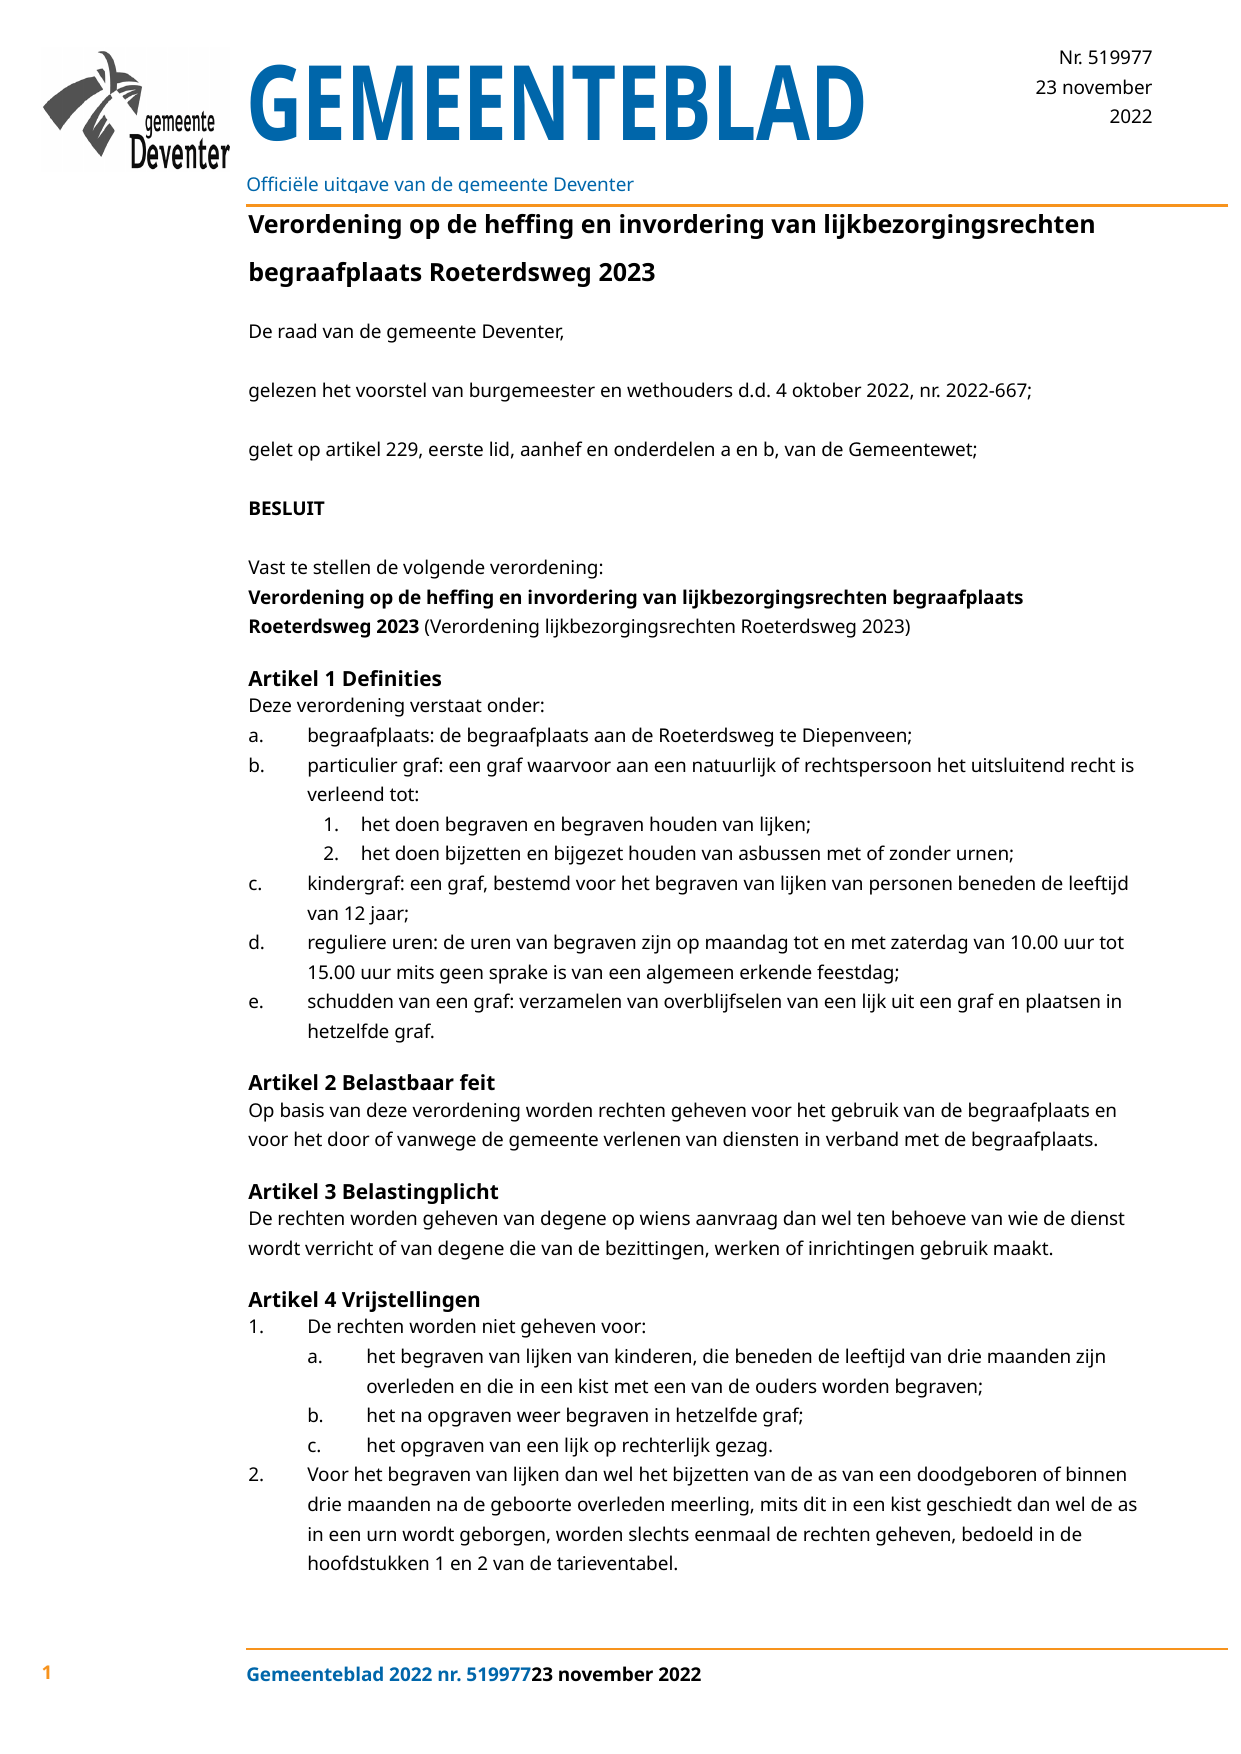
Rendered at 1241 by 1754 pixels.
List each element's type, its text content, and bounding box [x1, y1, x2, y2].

text gelezen het voorstel van burgemeester en wethouders d.d. 4 oktober 2022, nr. 2022-667; [248, 377, 1152, 403]
list het doen bijzetten en bijgezet houden van asbussen met of zonder urnen; [323, 841, 1152, 866]
list het begraven van lijken van kinderen, die beneden de leeftijd van drie maanden zijn overleden en die in een kist met een van de ouders worden begraven; [307, 1343, 1152, 1399]
list het doen begraven en begraven houden van lijken; [323, 811, 1152, 837]
list reguliere uren: de uren van begraven zijn op maandag tot en met zaterdag van 10.00 uur tot 15.00 uur mits geen sprake is van een algemeen erkende feestdag; [248, 929, 1152, 984]
text Verordening op de heffing en invordering van lijkbezorgingsrechten begraafplaats Roeterdsweg 2023 [248, 207, 1152, 288]
list kindergraf: een graf, bestemd voor het begraven van lijken van personen beneden de leeftijd van 12 jaar; [248, 870, 1152, 925]
text Artikel 2 Belastbaar feit [248, 1068, 1152, 1097]
text Deze verordening verstaat onder: [248, 693, 1152, 718]
text gelet op artikel 229, eerste lid, aanhef en onderdelen a en b, van de Gemeentewet; [248, 436, 1152, 462]
list begraafplaats: de begraafplaats aan de Roeterdsweg te Diepenveen; [248, 722, 1152, 748]
picture [41, 47, 231, 172]
list De rechten worden niet geheven voor: [248, 1314, 1152, 1339]
text BESLUIT [248, 495, 1152, 521]
list particulier graf: een graf waarvoor aan een natuurlijk of rechtspersoon het uitsluitend recht is verleend tot: [248, 752, 1152, 807]
text Artikel 4 Vrijstellingen [248, 1285, 1152, 1314]
text Verordening op de heffing en invordering van lijkbezorgingsrechten begraafplaats Roeterdsweg 2023 (Verordening lijkbezorgingsrechten Roeterdsweg 2023) [248, 584, 1152, 639]
list het opgraven van een lijk op rechterlijk gezag. [307, 1432, 1152, 1458]
text Vast te stellen de volgende verordening: [248, 554, 1152, 580]
list Voor het begraven van lijken dan wel het bijzetten van de as van een doodgeboren of binnen drie maanden na de geboorte overleden meerling, mits dit in een kist geschiedt dan wel de as in een urn wordt geborgen, worden slechts eenmaal de rechten geheven, bedoeld in de hoofdstukken 1 en 2 van de tarieventabel. [248, 1462, 1152, 1576]
text Artikel 3 Belastingplicht [248, 1177, 1152, 1205]
text Op basis van deze verordening worden rechten geheven voor het gebruik van de begraafplaats en voor het door of vanwege de gemeente verlenen van diensten in verband met de begraafplaats. [248, 1097, 1152, 1152]
text De rechten worden geheven van degene op wiens aanvraag dan wel ten behoeve van wie de dienst wordt verricht of van degene die van de bezittingen, werken of inrichtingen gebruik maakt. [248, 1205, 1152, 1261]
list het na opgraven weer begraven in hetzelfde graf; [307, 1402, 1152, 1428]
text Artikel 1 Definities [248, 664, 1152, 693]
list schudden van een graf: verzamelen van overblijfselen van een lijk uit een graf en plaatsen in hetzelfde graf. [248, 988, 1152, 1044]
text De raad van de gemeente Deventer, [248, 318, 1152, 344]
